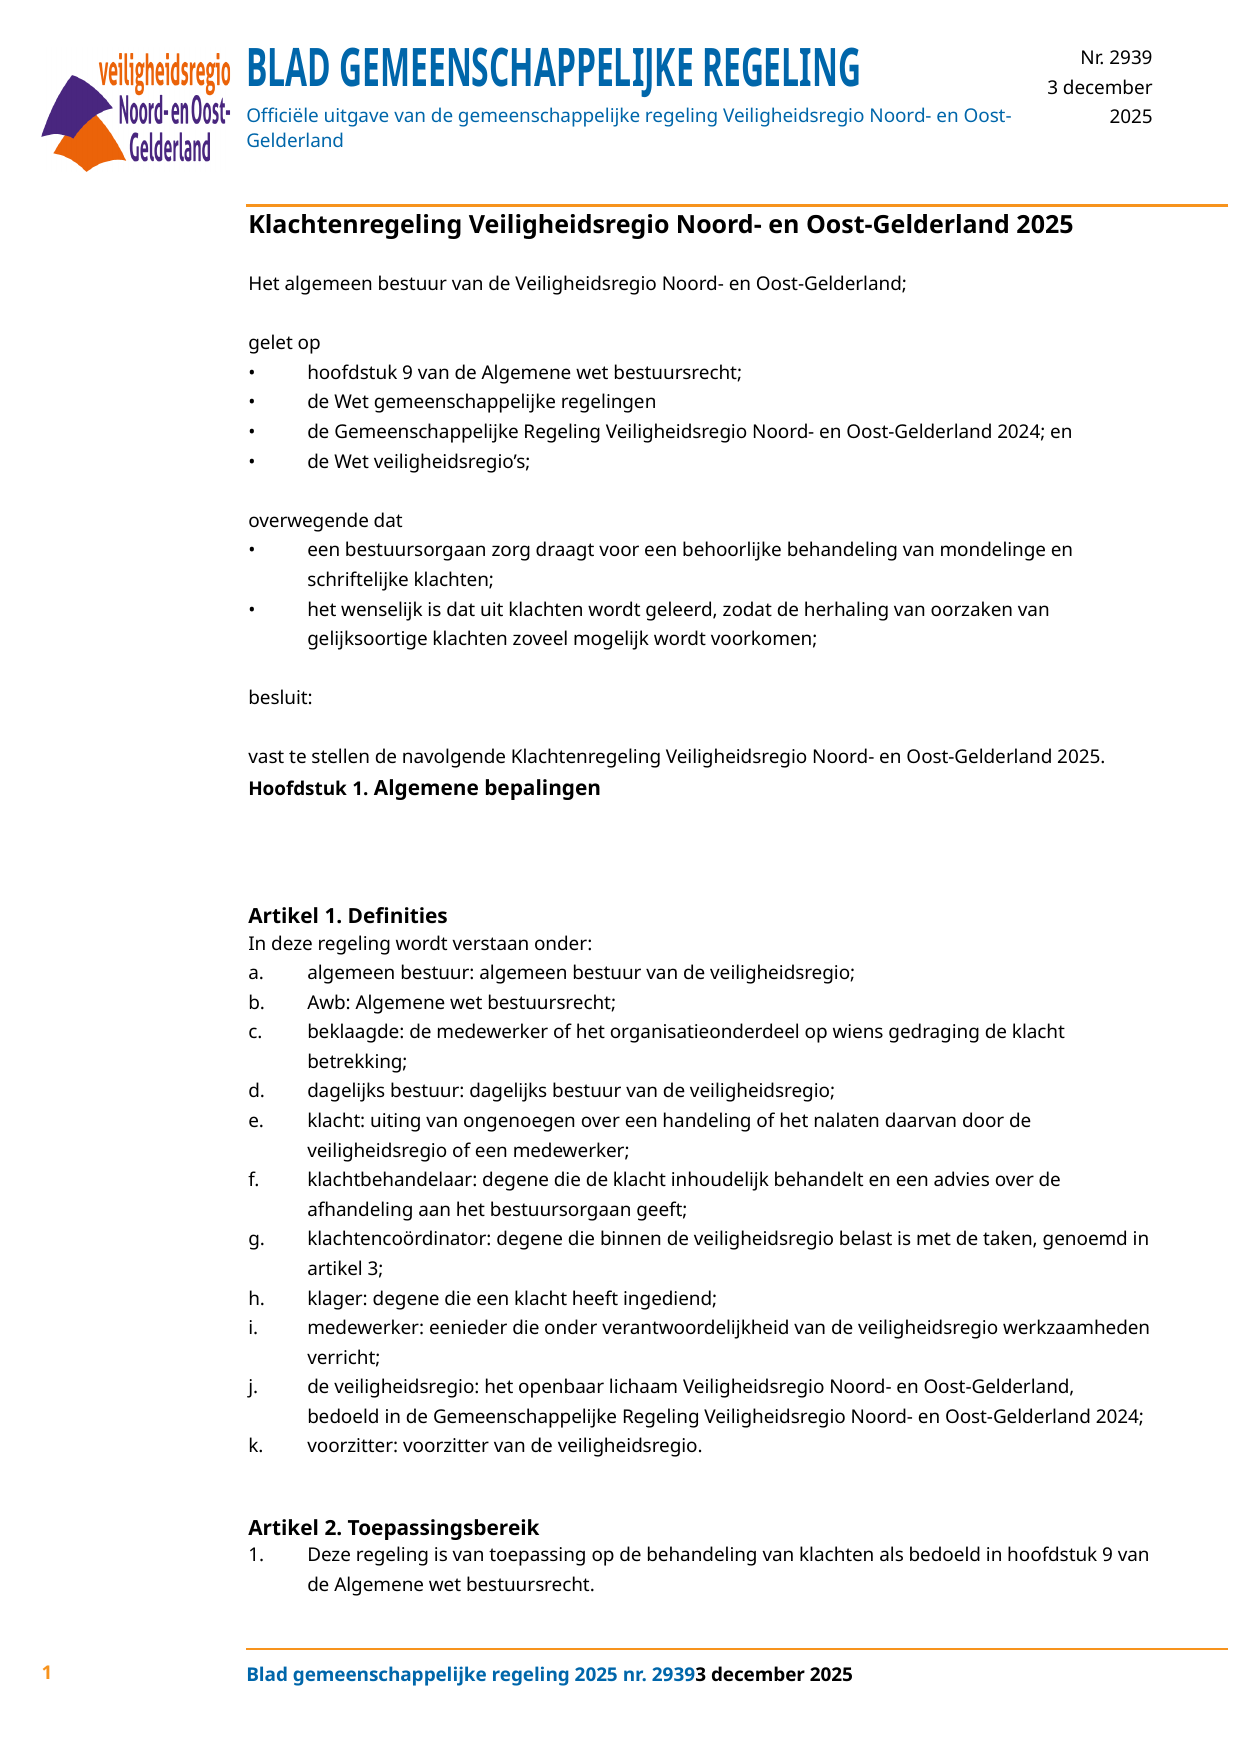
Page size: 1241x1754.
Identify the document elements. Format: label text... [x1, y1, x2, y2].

list Awb: Algemene wet bestuursrecht; [248, 989, 1152, 1015]
list de Wet gemeenschappelijke regelingen [248, 389, 1152, 414]
text Klachtenregeling Veiligheidsregio Noord- en Oost-Gelderland 2025 [248, 207, 1152, 241]
text Artikel 2. Toepassingsbereik [248, 1513, 1152, 1541]
text besluit: [248, 684, 1152, 710]
list een bestuursorgaan zorg draagt voor een behoorlijke behandeling van mondelinge en schriftelijke klachten; [248, 537, 1152, 592]
list klager: degene die een klacht heeft ingediend; [248, 1285, 1152, 1311]
text Hoofdstuk 1. Algemene bepalingen [248, 773, 1152, 802]
text Artikel 1. Definities [248, 901, 1152, 930]
list hoofdstuk 9 van de Algemene wet bestuursrecht; [248, 359, 1152, 385]
text gelet op [248, 329, 1152, 355]
text In deze regeling wordt verstaan onder: [248, 930, 1152, 956]
text overwegende dat [248, 507, 1152, 533]
picture [41, 47, 231, 172]
list klachtbehandelaar: degene die de klacht inhoudelijk behandelt en een advies over de afhandeling aan het bestuursorgaan geeft; [248, 1166, 1152, 1222]
list Deze regeling is van toepassing op de behandeling van klachten als bedoeld in hoofdstuk 9 van de Algemene wet bestuursrecht. [248, 1541, 1152, 1596]
list de Wet veiligheidsregio’s; [248, 448, 1152, 473]
list algemeen bestuur: algemeen bestuur van de veiligheidsregio; [248, 959, 1152, 985]
list de veiligheidsregio: het openbaar lichaam Veiligheidsregio Noord- en Oost-Gelderland, bedoeld in de Gemeenschappelijke Regeling Veiligheidsregio Noord- en Oost-Gelderland 2024; [248, 1373, 1152, 1429]
list het wenselijk is dat uit klachten wordt geleerd, zodat de herhaling van oorzaken van gelijksoortige klachten zoveel mogelijk wordt voorkomen; [248, 596, 1152, 651]
text Het algemeen bestuur van de Veiligheidsregio Noord- en Oost-Gelderland; [248, 270, 1152, 296]
list de Gemeenschappelijke Regeling Veiligheidsregio Noord- en Oost-Gelderland 2024; en [248, 418, 1152, 444]
list beklaagde: de medewerker of het organisatieonderdeel op wiens gedraging de klacht betrekking; [248, 1018, 1152, 1074]
text vast te stellen de navolgende Klachtenregeling Veiligheidsregio Noord- en Oost-Gelderland 2025. [248, 744, 1152, 769]
list dagelijks bestuur: dagelijks bestuur van de veiligheidsregio; [248, 1078, 1152, 1103]
list voorzitter: voorzitter van de veiligheidsregio. [248, 1433, 1152, 1458]
list medewerker: eenieder die onder verantwoordelijkheid van de veiligheidsregio werkzaamheden verricht; [248, 1314, 1152, 1370]
list klacht: uiting van ongenoegen over een handeling of het nalaten daarvan door de veiligheidsregio of een medewerker; [248, 1107, 1152, 1163]
list klachtencoördinator: degene die binnen de veiligheidsregio belast is met de taken, genoemd in artikel 3; [248, 1226, 1152, 1281]
